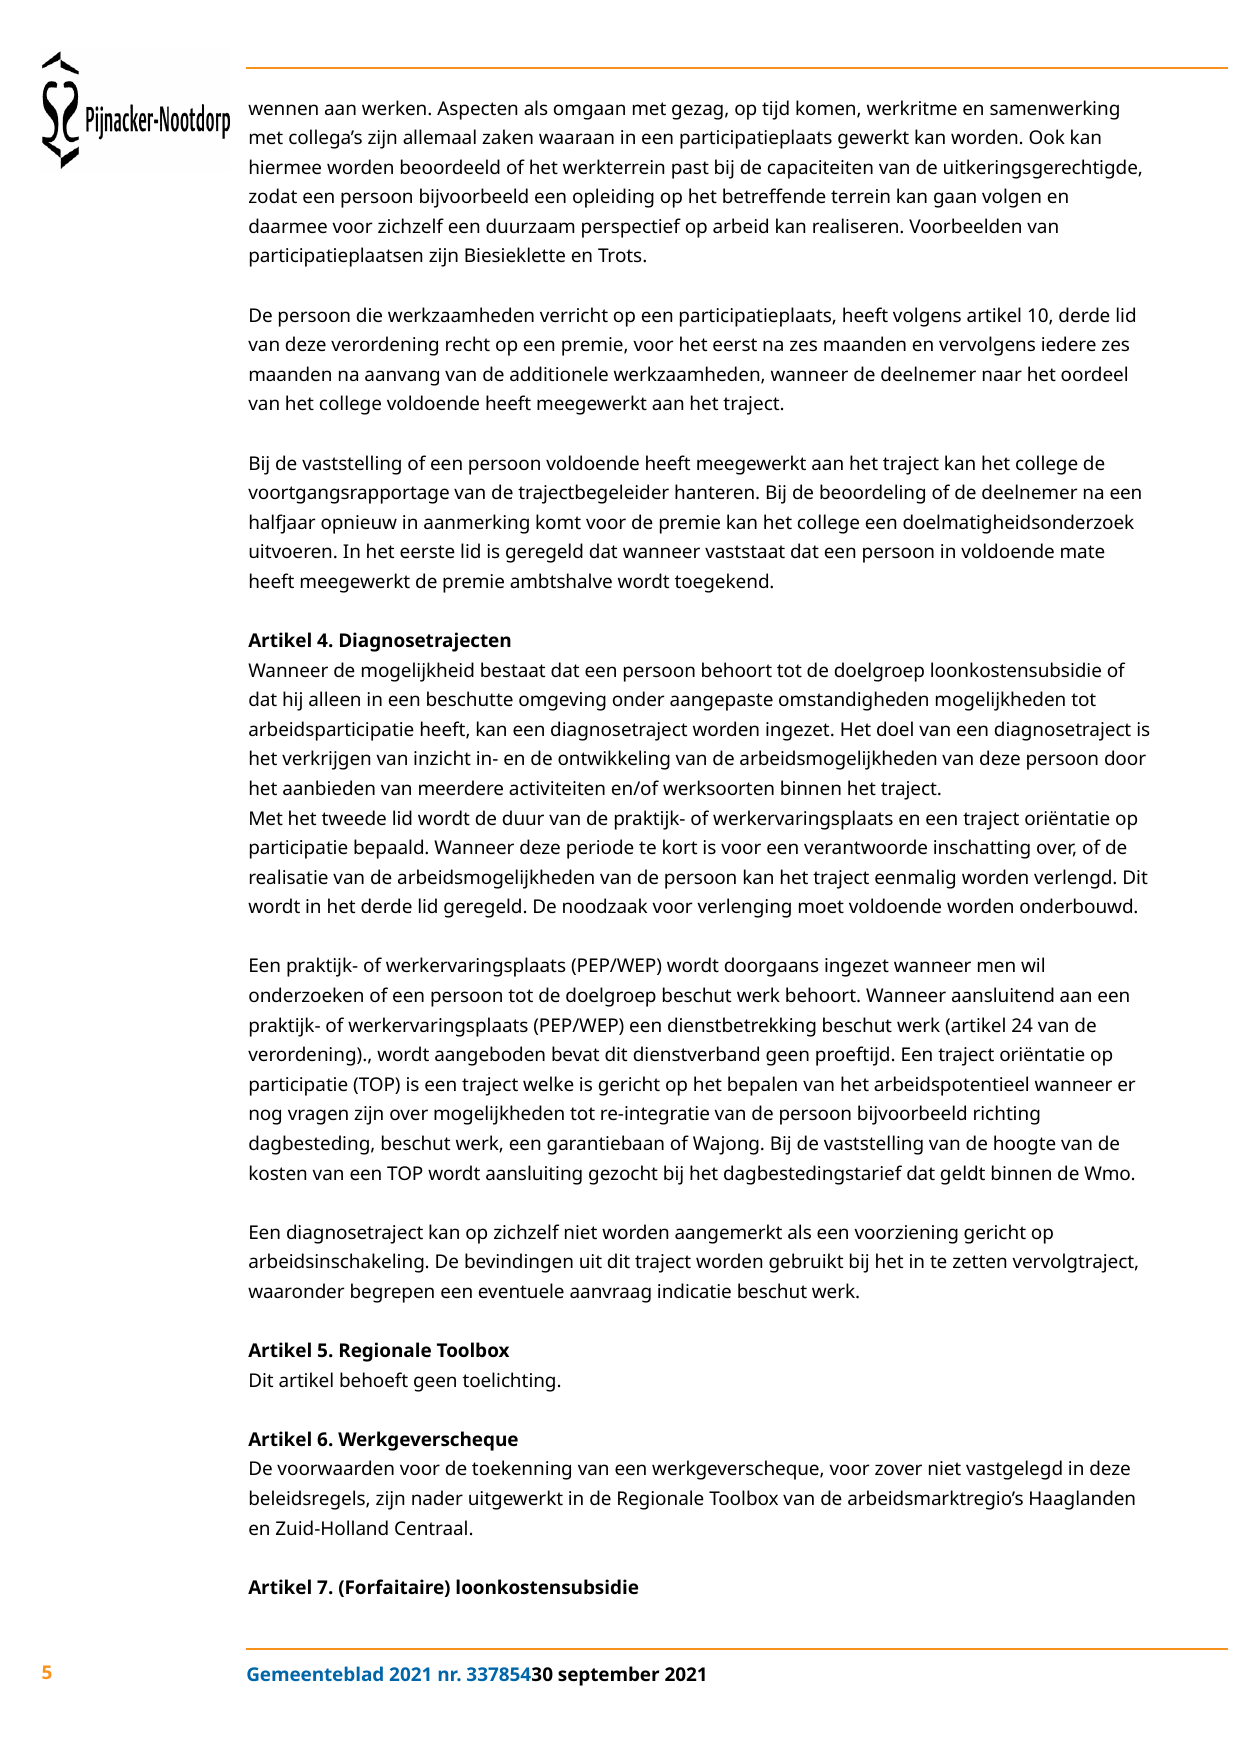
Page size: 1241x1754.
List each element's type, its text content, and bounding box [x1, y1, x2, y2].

text Een praktijk- of werkervaringsplaats (PEP/WEP) wordt doorgaans ingezet wanneer men wil onderzoeken of een persoon tot de doelgroep beschut werk behoort. Wanneer aansluitend aan een praktijk- of werkervaringsplaats (PEP/WEP) een dienstbetrekking beschut werk (artikel 24 van de verordening)., wordt aangeboden bevat dit dienstverband geen proeftijd. Een traject oriëntatie op participatie (TOP) is een traject welke is gericht op het bepalen van het arbeidspotentieel wanneer er nog vragen zijn over mogelijkheden tot re-integratie van de persoon bijvoorbeeld richting dagbesteding, beschut werk, een garantiebaan of Wajong. Bij de vaststelling van de hoogte van de kosten van een TOP wordt aansluiting gezocht bij het dagbestedingstarief dat geldt binnen de Wmo. [248, 953, 1152, 1186]
text Met het tweede lid wordt de duur van de praktijk- of werkervaringsplaats en een traject oriëntatie op participatie bepaald. Wanneer deze periode te kort is voor een verantwoorde inschatting over, of de realisatie van de arbeidsmogelijkheden van de persoon kan het traject eenmalig worden verlengd. Dit wordt in het derde lid geregeld. De noodzaak voor verlenging moet voldoende worden onderbouwd. [248, 805, 1152, 919]
text De voorwaarden voor de toekenning van een werkgeverscheque, voor zover niet vastgelegd in deze beleidsregels, zijn nader uitgewerkt in de Regionale Toolbox van de arbeidsmarktregio’s Haaglanden en Zuid-Holland Centraal. [248, 1456, 1152, 1541]
text Artikel 5. Regionale Toolbox [248, 1337, 1152, 1363]
picture [41, 47, 231, 172]
text Dit artikel behoeft geen toelichting. [248, 1367, 1152, 1393]
text De persoon die werkzaamheden verricht op een participatieplaats, heeft volgens artikel 10, derde lid van deze verordening recht op een premie, voor het eerst na zes maanden en vervolgens iedere zes maanden na aanvang van de additionele werkzaamheden, wanneer de deelnemer naar het oordeel van het college voldoende heeft meegewerkt aan het traject. [248, 302, 1152, 416]
text Artikel 7. (Forfaitaire) loonkostensubsidie [248, 1574, 1152, 1600]
text Een diagnosetraject kan op zichzelf niet worden aangemerkt als een voorziening gericht op arbeidsinschakeling. De bevindingen uit dit traject worden gebruikt bij het in te zetten vervolgtraject, waaronder begrepen een eventuele aanvraag indicatie beschut werk. [248, 1219, 1152, 1304]
text Bij de vaststelling of een persoon voldoende heeft meegewerkt aan het traject kan het college de voortgangsrapportage van de trajectbegeleider hanteren. Bij de beoordeling of de deelnemer na een halfjaar opnieuw in aanmerking komt voor de premie kan het college een doelmatigheidsonderzoek uitvoeren. In het eerste lid is geregeld dat wanneer vaststaat dat een persoon in voldoende mate heeft meegewerkt de premie ambtshalve wordt toegekend. [248, 450, 1152, 594]
text Wanneer de mogelijkheid bestaat dat een persoon behoort tot de doelgroep loonkostensubsidie of dat hij alleen in een beschutte omgeving onder aangepaste omstandigheden mogelijkheden tot arbeidsparticipatie heeft, kan een diagnosetraject worden ingezet. Het doel van een diagnosetraject is het verkrijgen van inzicht in- en de ontwikkeling van de arbeidsmogelijkheden van deze persoon door het aanbieden van meerdere activiteiten en/of werksoorten binnen het traject. [248, 657, 1152, 801]
text Artikel 4. Diagnosetrajecten [248, 627, 1152, 653]
text wennen aan werken. Aspecten als omgaan met gezag, op tijd komen, werkritme en samenwerking met collega’s zijn allemaal zaken waaraan in een participatieplaats gewerkt kan worden. Ook kan hiermee worden beoordeeld of het werkterrein past bij de capaciteiten van de uitkeringsgerechtigde, zodat een persoon bijvoorbeeld een opleiding op het betreffende terrein kan gaan volgen en daarmee voor zichzelf een duurzaam perspectief op arbeid kan realiseren. Voorbeelden van participatieplaatsen zijn Biesieklette en Trots. [248, 95, 1152, 268]
text Artikel 6. Werkgeverscheque [248, 1426, 1152, 1452]
